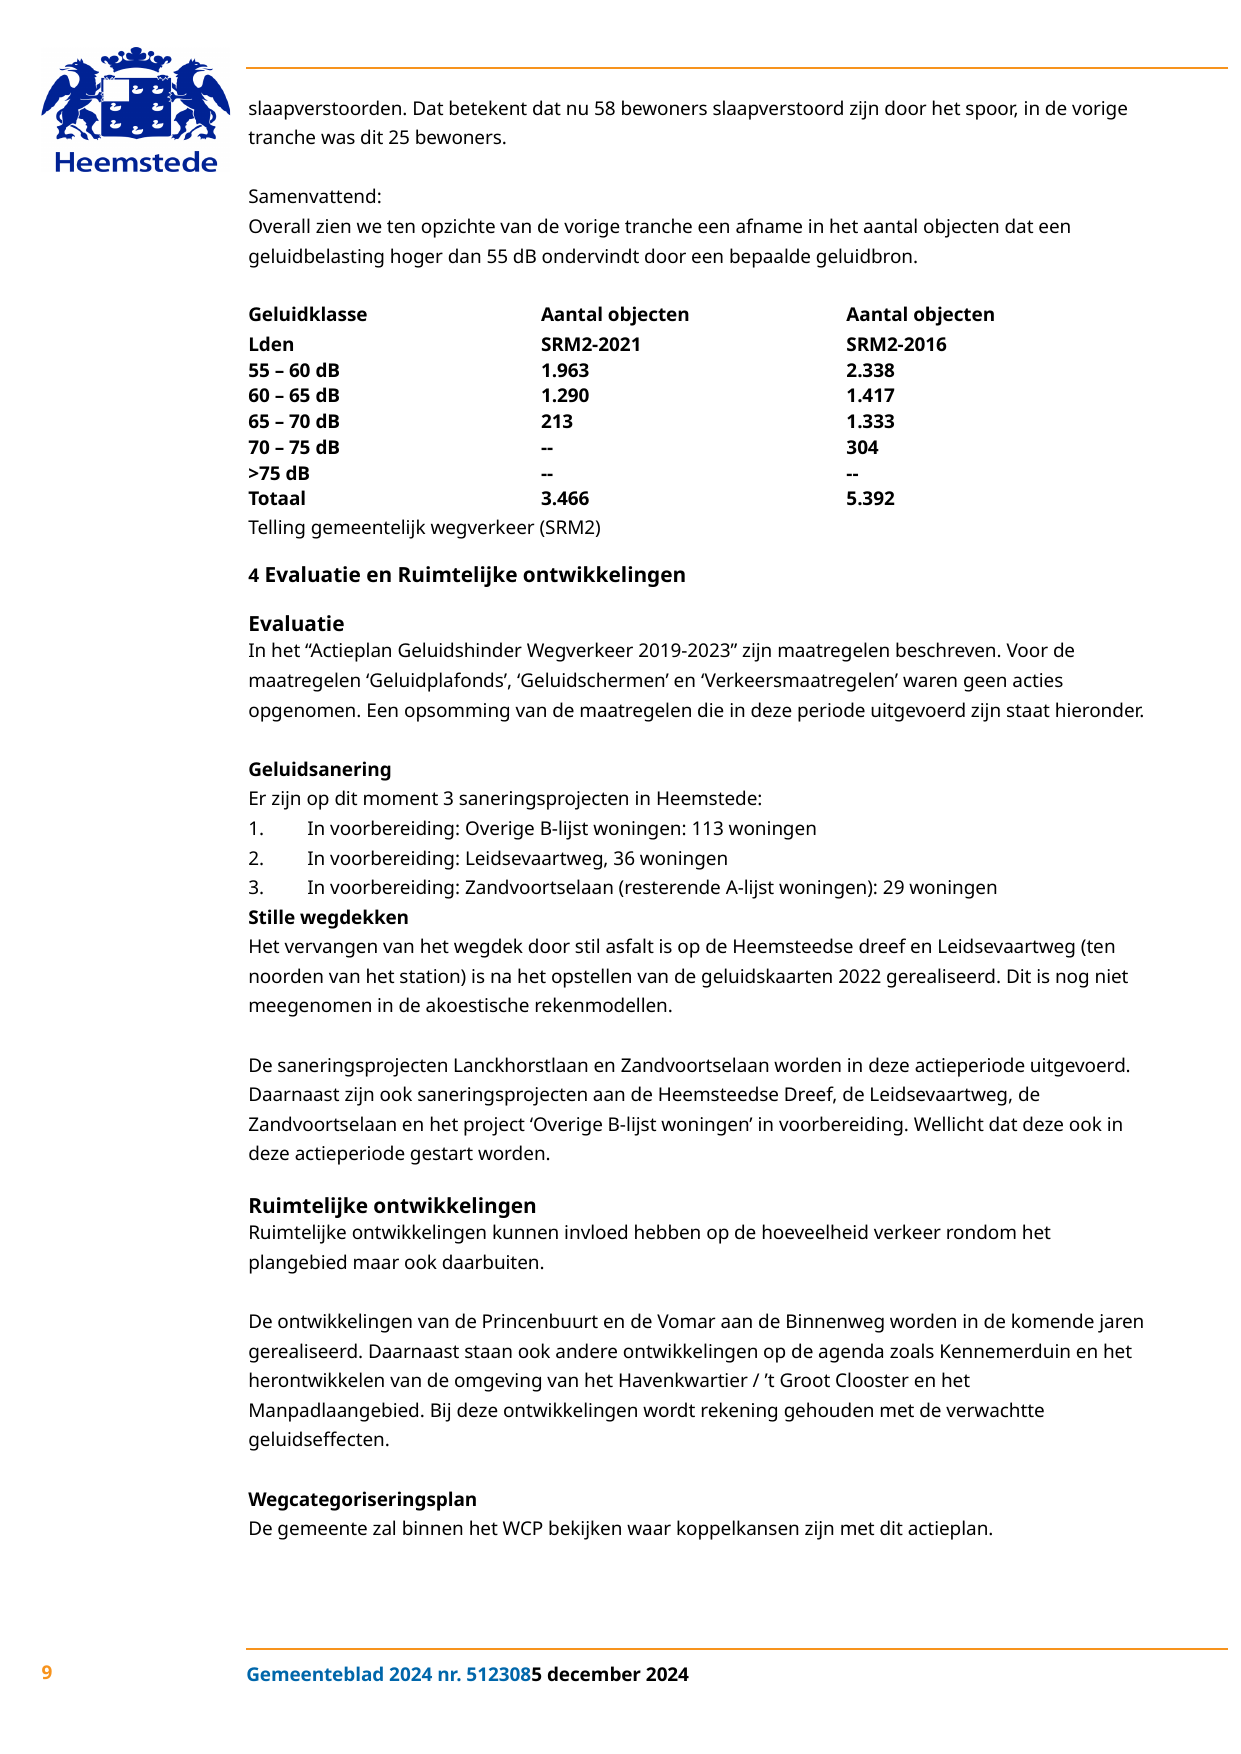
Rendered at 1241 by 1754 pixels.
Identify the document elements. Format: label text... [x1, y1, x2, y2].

text Geluidsanering [248, 756, 1152, 782]
table_cell 2.338 [846, 357, 1152, 382]
text Stille wegdekken [248, 904, 1152, 930]
text Ruimtelijke ontwikkelingen [248, 1191, 1152, 1219]
table_cell 70 – 75 dB [248, 434, 541, 460]
list In voorbereiding: Leidsevaartweg, 36 woningen [248, 845, 1152, 871]
table_cell 213 [541, 408, 846, 434]
table_cell >75 dB [248, 460, 541, 485]
table_cell 60 – 65 dB [248, 383, 541, 408]
table_cell -- [541, 460, 846, 485]
text Ruimtelijke ontwikkelingen kunnen invloed hebben op de hoeveelheid verkeer rondom het plangebied maar ook daarbuiten. [248, 1219, 1152, 1275]
table_header Samenvattend: Overall zien we ten opzichte van de vorige tranche een afname in het aantal objecten dat een geluidbelasting hoger dan 55 dB ondervindt door een bepaalde geluidbron. [248, 184, 1152, 268]
text Wegcategoriseringsplan [248, 1486, 1152, 1511]
text De ontwikkelingen van de Princenbuurt en de Vomar aan de Binnenweg worden in de komende jaren gerealiseerd. Daarnaast staan ook andere ontwikkelingen op de agenda zoals Kennemerduin en het herontwikkelen van de omgeving van het Havenkwartier / ’t Groot Clooster en het Manpadlaangebied. Bij deze ontwikkelingen wordt rekening gehouden met de verwachtte geluidseffecten. [248, 1308, 1152, 1452]
text Er zijn op dit moment 3 saneringsprojecten in Heemstede: [248, 786, 1152, 811]
list In voorbereiding: Zandvoortselaan (resterende A-lijst woningen): 29 woningen [248, 874, 1152, 900]
table_header Aantal objecten SRM2-2016 [846, 301, 1152, 357]
text Evaluatie [248, 609, 1152, 638]
text In het “Actieplan Geluidshinder Wegverkeer 2019-2023” zijn maatregelen beschreven. Voor de maatregelen ‘Geluidplafonds’, ‘Geluidschermen’ en ‘Verkeersmaatregelen’ waren geen acties opgenomen. Een opsomming van de maatregelen die in deze periode uitgevoerd zijn staat hieronder. [248, 638, 1152, 723]
table_cell 65 – 70 dB [248, 408, 541, 434]
table_cell 304 [846, 434, 1152, 460]
text De gemeente zal binnen het WCP bekijken waar koppelkansen zijn met dit actieplan. [248, 1515, 1152, 1541]
table_cell 1.417 [846, 383, 1152, 408]
table_cell 1.333 [846, 408, 1152, 434]
text De saneringsprojecten Lanckhorstlaan en Zandvoortselaan worden in deze actieperiode uitgevoerd. Daarnaast zijn ook saneringsprojecten aan de Heemsteedse Dreef, de Leidsevaartweg, de Zandvoortselaan en het project ‘Overige B-lijst woningen’ in voorbereiding. Wellicht dat deze ook in deze actieperiode gestart worden. [248, 1052, 1152, 1166]
table_header Aantal objecten SRM2-2021 [541, 301, 846, 357]
text Telling gemeentelijk wegverkeer (SRM2) [248, 514, 1152, 540]
table_cell 1.963 [541, 357, 846, 382]
text 4 Evaluatie en Ruimtelijke ontwikkelingen [248, 560, 1152, 588]
table_cell 1.290 [541, 383, 846, 408]
picture [41, 47, 231, 172]
text slaapverstoorden. Dat betekent dat nu 58 bewoners slaapverstoord zijn door het spoor, in de vorige tranche was dit 25 bewoners. [248, 95, 1152, 150]
list In voorbereiding: Overige B-lijst woningen: 113 woningen [248, 815, 1152, 841]
table_cell 55 – 60 dB [248, 357, 541, 382]
table_cell -- [846, 460, 1152, 485]
table_cell 3.466 [541, 485, 846, 511]
table_cell -- [541, 434, 846, 460]
table_header Geluidklasse Lden [248, 301, 541, 357]
table_cell 5.392 [846, 485, 1152, 511]
table_cell Totaal [248, 485, 541, 511]
text Het vervangen van het wegdek door stil asfalt is op de Heemsteedse dreef en Leidsevaartweg (ten noorden van het station) is na het opstellen van de geluidskaarten 2022 gerealiseerd. Dit is nog niet meegenomen in de akoestische rekenmodellen. [248, 933, 1152, 1018]
